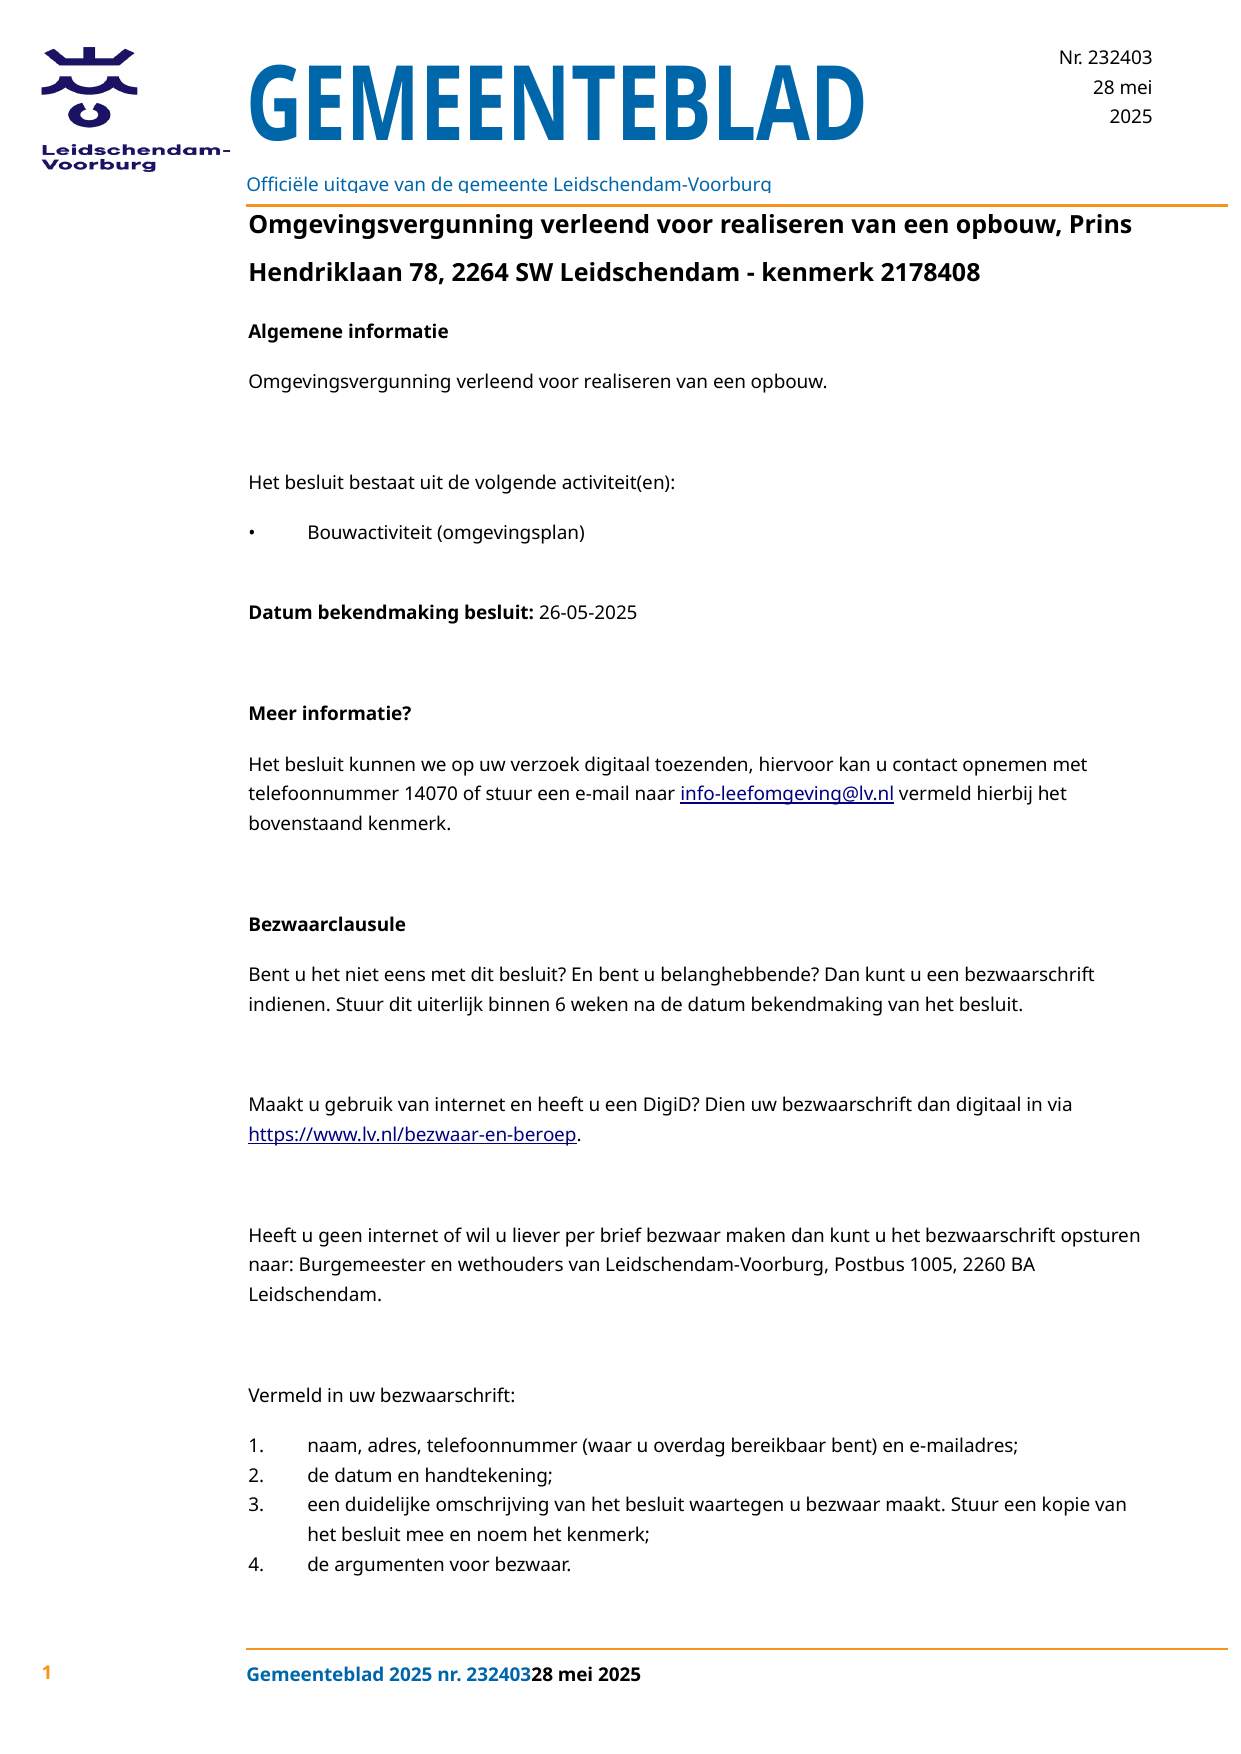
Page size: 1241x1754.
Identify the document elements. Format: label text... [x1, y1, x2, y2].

text Maakt u gebruik van internet en heeft u een DigiD? Dien uw bezwaarschrift dan digitaal in via https://www.lv.nl/bezwaar-en-beroep. [248, 1092, 1152, 1147]
text Het besluit kunnen we op uw verzoek digitaal toezenden, hiervoor kan u contact opnemen met telefoonnummer 14070 of stuur een e-mail naar info-leefomgeving@lv.nl vermeld hierbij het bovenstaand kenmerk. [248, 751, 1152, 836]
text Omgevingsvergunning verleend voor realiseren van een opbouw, Prins Hendriklaan 78, 2264 SW Leidschendam - kenmerk 2178408 [248, 207, 1152, 288]
text Meer informatie? [248, 700, 1152, 726]
list de argumenten voor bezwaar. [248, 1551, 1152, 1577]
text Algemene informatie [248, 318, 1152, 344]
list de datum en handtekening; [248, 1462, 1152, 1488]
text Bezwaarclausule [248, 911, 1152, 937]
picture [41, 47, 231, 172]
text Vermeld in uw bezwaarschrift: [248, 1382, 1152, 1408]
text Bent u het niet eens met dit besluit? En bent u belanghebbende? Dan kunt u een bezwaarschrift indienen. Stuur dit uiterlijk binnen 6 weken na de datum bekendmaking van het besluit. [248, 961, 1152, 1017]
list Bouwactiviteit (omgevingsplan) [248, 519, 1152, 545]
text Omgevingsvergunning verleend voor realiseren van een opbouw. [248, 368, 1152, 394]
text Het besluit bestaat uit de volgende activiteit(en): [248, 469, 1152, 495]
text Heeft u geen internet of wil u liever per brief bezwaar maken dan kunt u het bezwaarschrift opsturen naar: Burgemeester en wethouders van Leidschendam-Voorburg, Postbus 1005, 2260 BA Leidschendam. [248, 1222, 1152, 1307]
text Datum bekendmaking besluit: 26-05-2025 [248, 599, 1152, 625]
list een duidelijke omschrijving van het besluit waartegen u bezwaar maakt. Stuur een kopie van het besluit mee en noem het kenmerk; [248, 1492, 1152, 1547]
list naam, adres, telefoonnummer (waar u overdag bereikbaar bent) en e-mailadres; [248, 1432, 1152, 1458]
